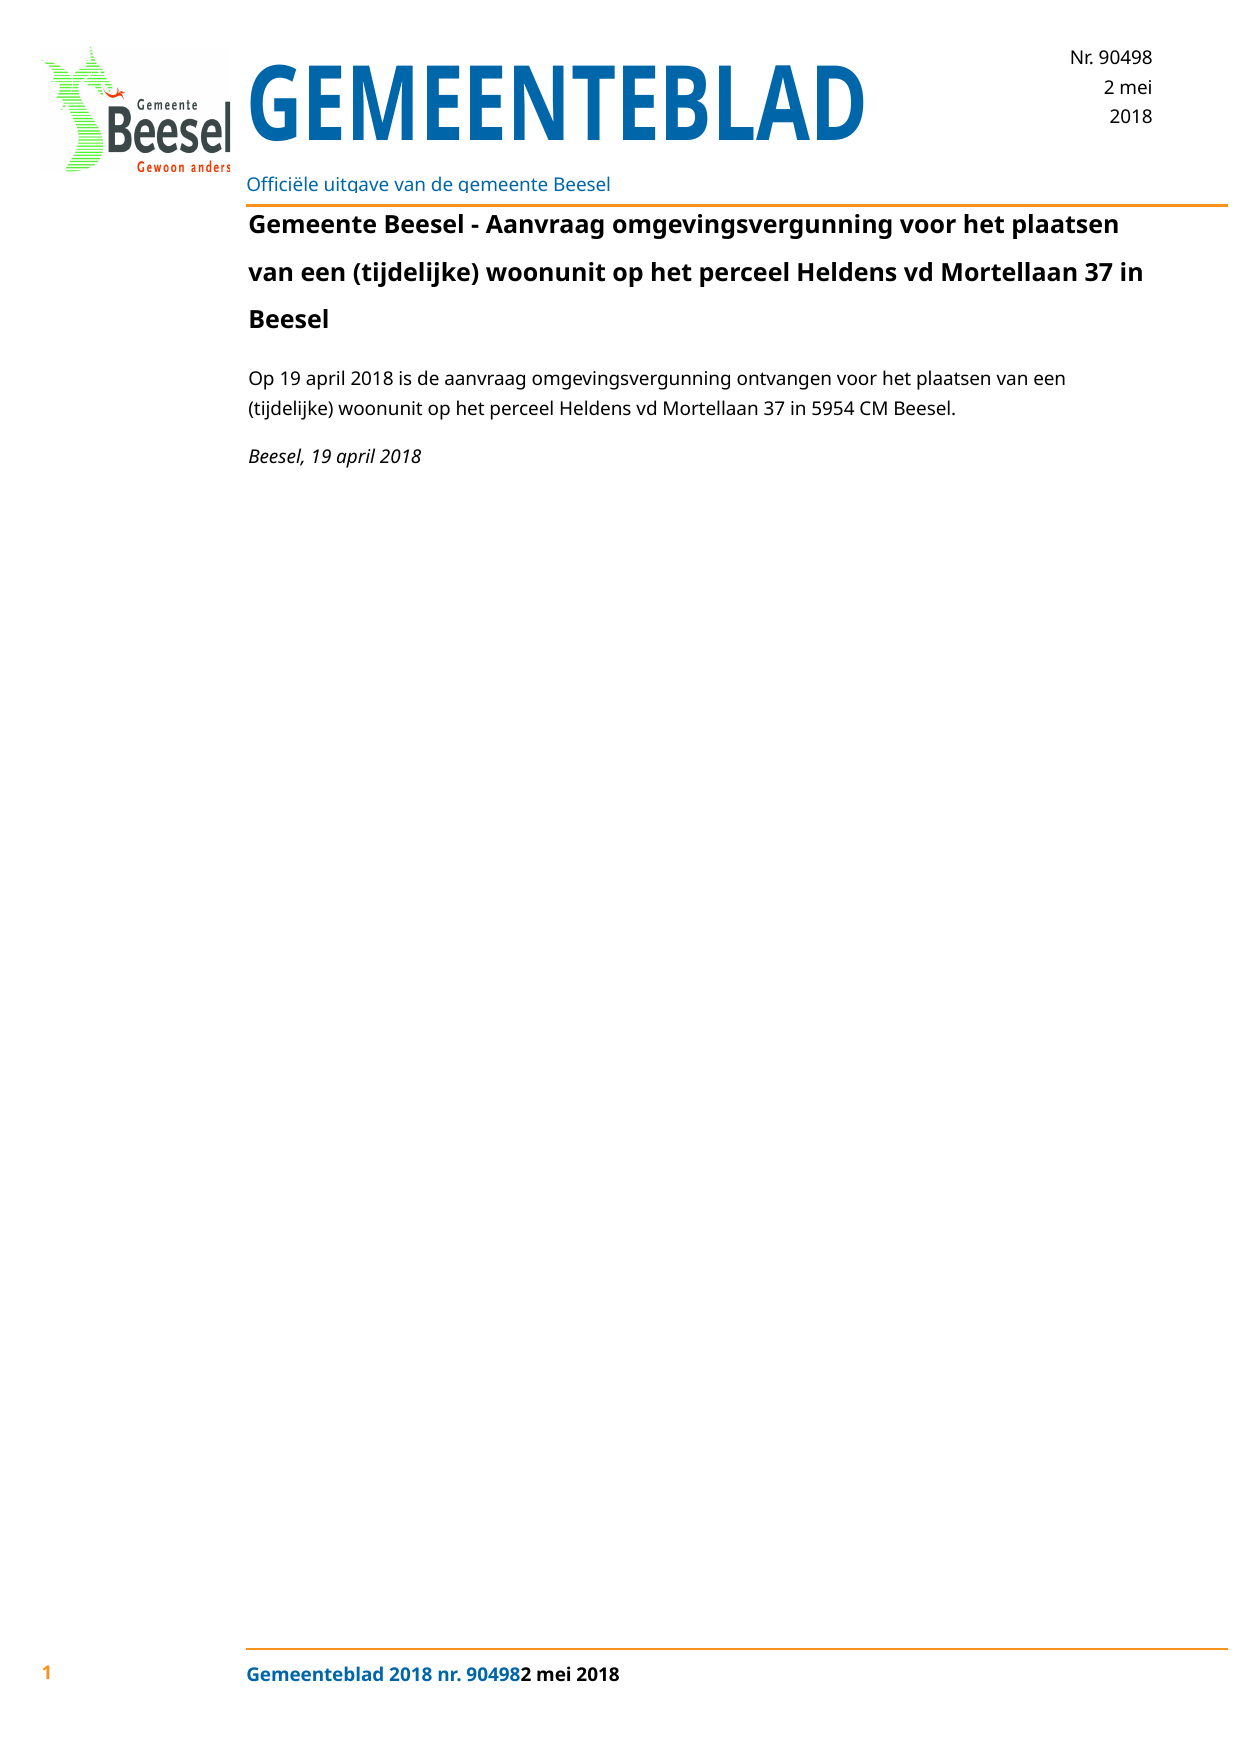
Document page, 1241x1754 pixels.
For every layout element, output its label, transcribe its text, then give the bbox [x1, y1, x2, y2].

picture [41, 47, 231, 172]
text Op 19 april 2018 is de aanvraag omgevingsvergunning ontvangen voor het plaatsen van een (tijdelijke) woonunit op het perceel Heldens vd Mortellaan 37 in 5954 CM Beesel. [248, 366, 1152, 421]
text Beesel, 19 april 2018 [248, 443, 1152, 469]
text Gemeente Beesel - Aanvraag omgevingsvergunning voor het plaatsen van een (tijdelijke) woonunit op het perceel Heldens vd Mortellaan 37 in Beesel [248, 207, 1152, 336]
